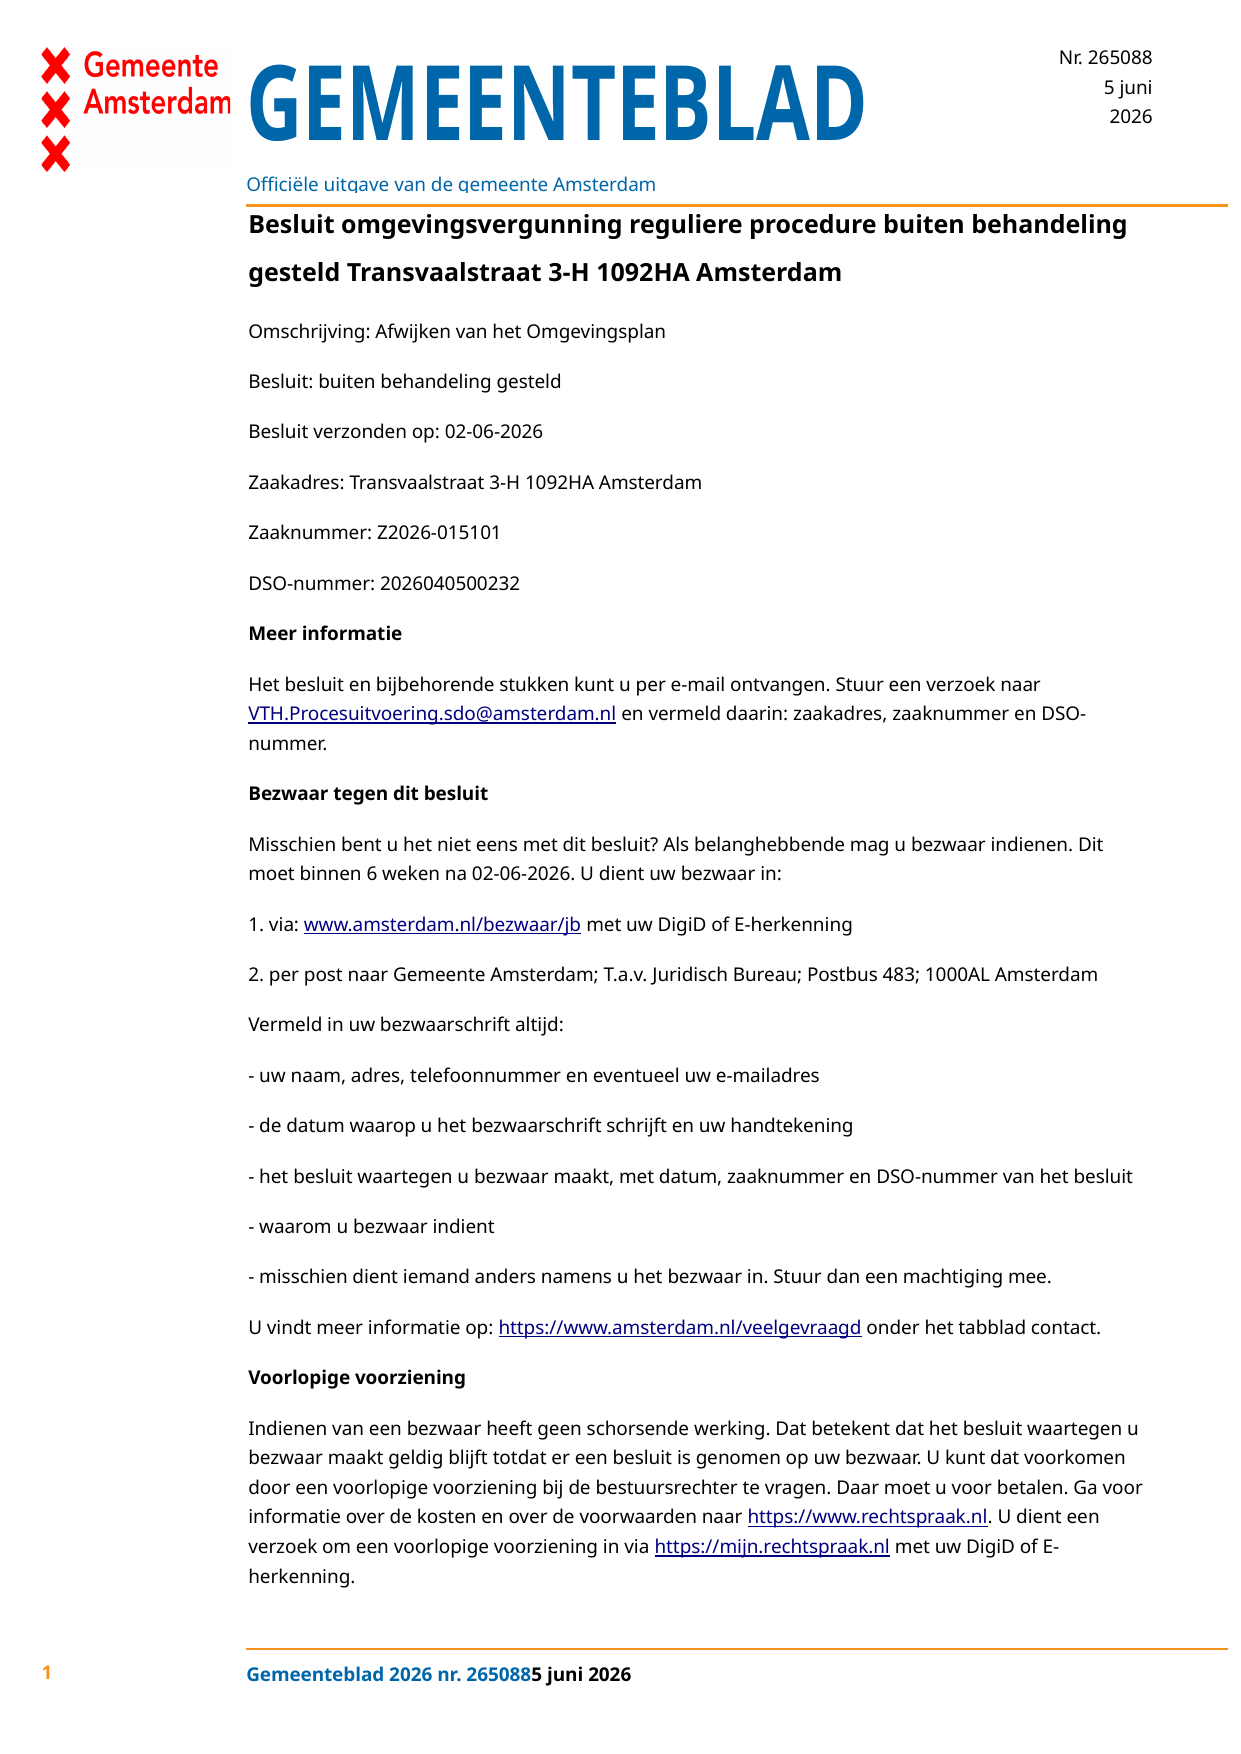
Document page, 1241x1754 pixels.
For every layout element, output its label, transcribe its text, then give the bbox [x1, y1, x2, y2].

text Zaakadres: Transvaalstraat 3-H 1092HA Amsterdam [248, 469, 1152, 495]
text - uw naam, adres, telefoonnummer en eventueel uw e-mailadres [248, 1062, 1152, 1088]
text - de datum waarop u het bezwaarschrift schrijft en uw handtekening [248, 1112, 1152, 1138]
text Misschien bent u het niet eens met dit besluit? Als belanghebbende mag u bezwaar indienen. Dit moet binnen 6 weken na 02-06-2026. U dient uw bezwaar in: [248, 831, 1152, 886]
text Vermeld in uw bezwaarschrift altijd: [248, 1012, 1152, 1037]
text Besluit omgevingsvergunning reguliere procedure buiten behandeling gesteld Transvaalstraat 3-H 1092HA Amsterdam [248, 207, 1152, 288]
text Besluit: buiten behandeling gesteld [248, 368, 1152, 394]
text 1. via: www.amsterdam.nl/bezwaar/jb met uw DigiD of E-herkenning [248, 911, 1152, 937]
text - misschien dient iemand anders namens u het bezwaar in. Stuur dan een machtiging mee. [248, 1264, 1152, 1289]
text - het besluit waartegen u bezwaar maakt, met datum, zaaknummer en DSO-nummer van het besluit [248, 1163, 1152, 1189]
text Omschrijving: Afwijken van het Omgevingsplan [248, 318, 1152, 344]
text Bezwaar tegen dit besluit [248, 780, 1152, 806]
text - waarom u bezwaar indient [248, 1213, 1152, 1239]
text Voorlopige voorziening [248, 1364, 1152, 1390]
text 2. per post naar Gemeente Amsterdam; T.a.v. Juridisch Bureau; Postbus 483; 1000AL Amsterdam [248, 961, 1152, 987]
text Indienen van een bezwaar heeft geen schorsende werking. Dat betekent dat het besluit waartegen u bezwaar maakt geldig blijft totdat er een besluit is genomen op uw bezwaar. U kunt dat voorkomen door een voorlopige voorziening bij de bestuursrechter te vragen. Daar moet u voor betalen. Ga voor informatie over de kosten en over de voorwaarden naar https://www.rechtspraak.nl. U dient een verzoek om een voorlopige voorziening in via https://mijn.rechtspraak.nl met uw DigiD of E-herkenning. [248, 1415, 1152, 1589]
picture [41, 47, 231, 172]
text DSO-nummer: 2026040500232 [248, 570, 1152, 596]
text Besluit verzonden op: 02-06-2026 [248, 419, 1152, 444]
text U vindt meer informatie op: https://www.amsterdam.nl/veelgevraagd onder het tabblad contact. [248, 1314, 1152, 1340]
text Zaaknummer: Z2026-015101 [248, 519, 1152, 545]
text Meer informatie [248, 620, 1152, 646]
text Het besluit en bijbehorende stukken kunt u per e-mail ontvangen. Stuur een verzoek naar VTH.Procesuitvoering.sdo@amsterdam.nl en vermeld daarin: zaakadres, zaaknummer en DSO-nummer. [248, 671, 1152, 756]
